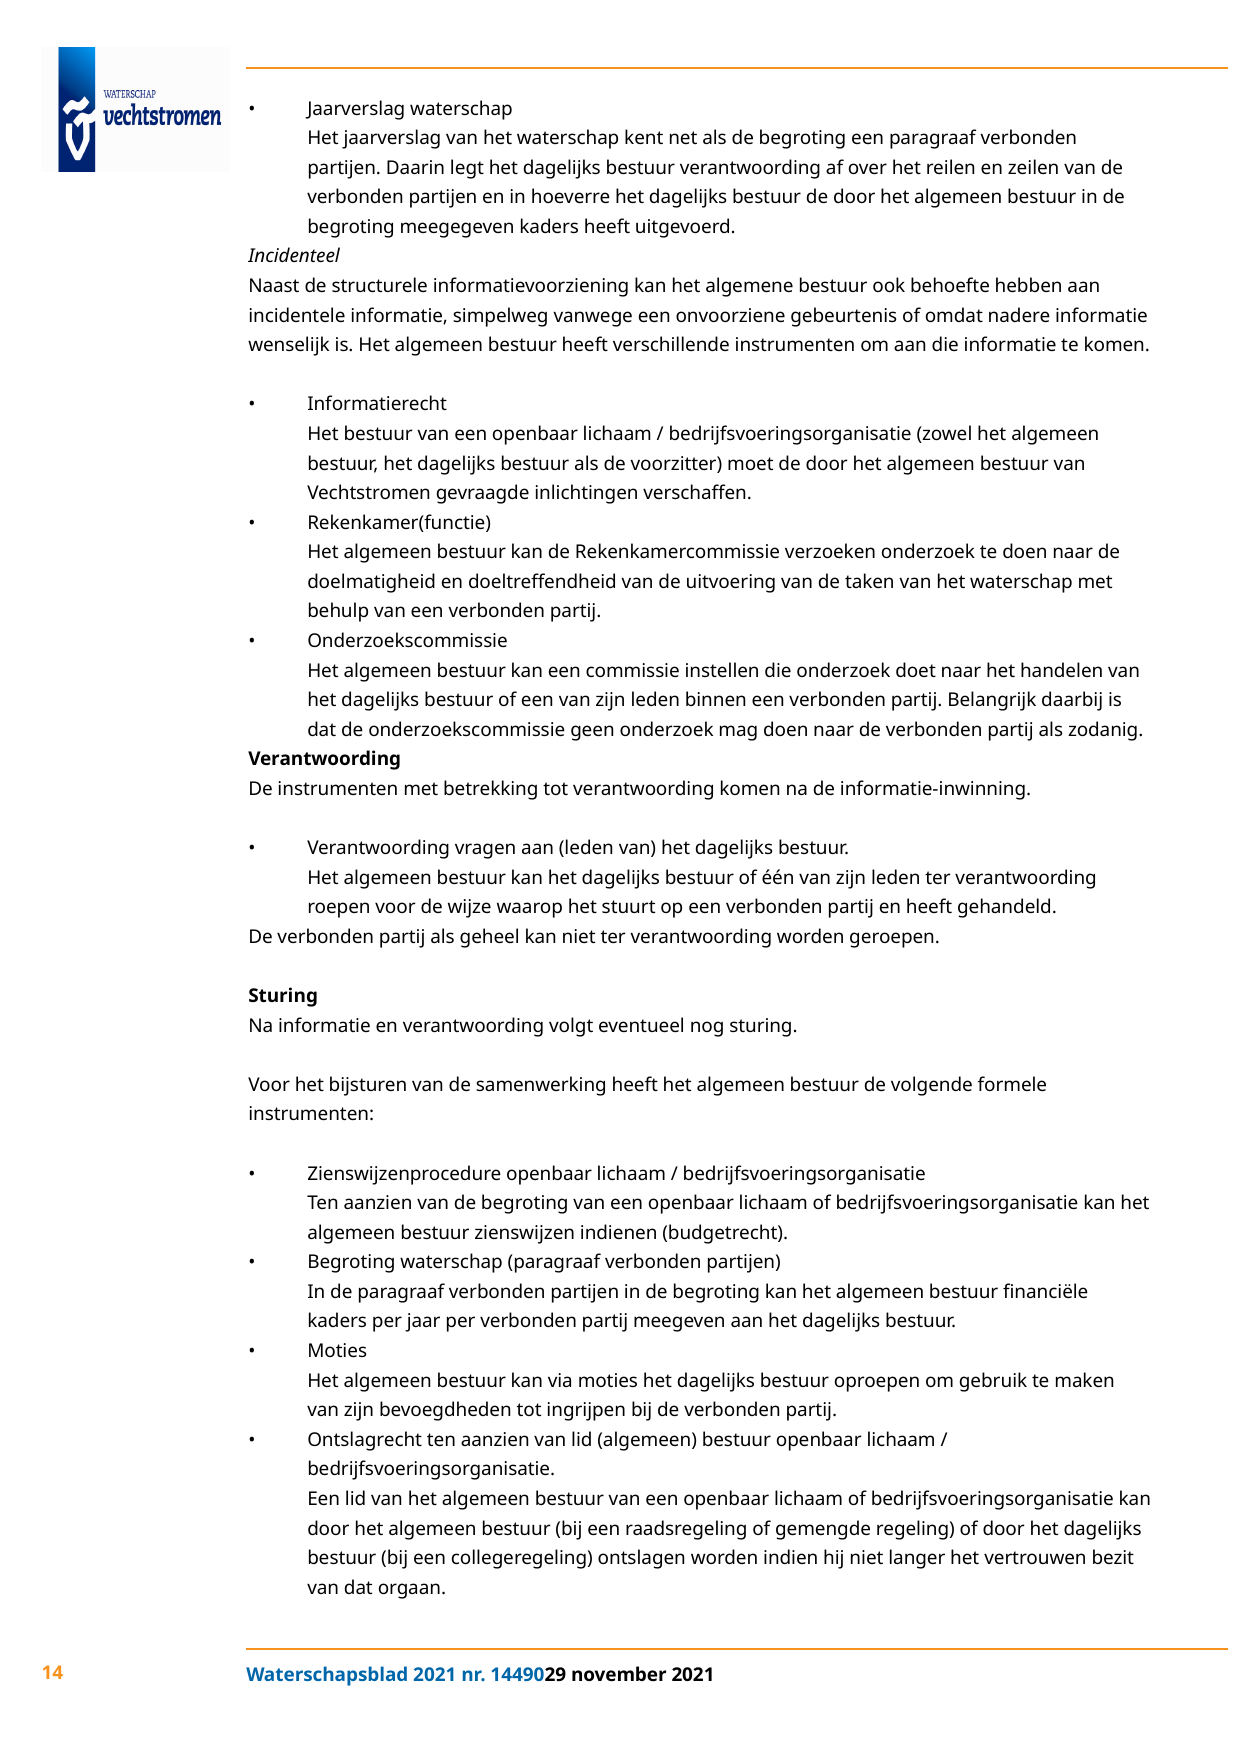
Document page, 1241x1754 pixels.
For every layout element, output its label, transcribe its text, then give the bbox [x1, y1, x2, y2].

list Het jaarverslag van het waterschap kent net als de begroting een paragraaf verbonden partijen. Daarin legt het dagelijks bestuur verantwoording af over het reilen en zeilen van de verbonden partijen en in hoeverre het dagelijks bestuur de door het algemeen bestuur in de begroting meegegeven kaders heeft uitgevoerd. [248, 124, 1152, 239]
list Onderzoekscommissie [248, 627, 1152, 653]
list Het algemeen bestuur kan een commissie instellen die onderzoek doet naar het handelen van het dagelijks bestuur of een van zijn leden binnen een verbonden partij. Belangrijk daarbij is dat de onderzoekscommissie geen onderzoek mag doen naar de verbonden partij als zodanig. [248, 657, 1152, 742]
text Voor het bijsturen van de samenwerking heeft het algemeen bestuur de volgende formele instrumenten: [248, 1071, 1152, 1126]
list Moties [248, 1337, 1152, 1363]
text De instrumenten met betrekking tot verantwoording komen na de informatie-inwinning. [248, 775, 1152, 801]
text Verantwoording [248, 746, 1152, 771]
list Het algemeen bestuur kan de Rekenkamercommissie verzoeken onderzoek te doen naar de doelmatigheid en doeltreffendheid van de uitvoering van de taken van het waterschap met behulp van een verbonden partij. [248, 538, 1152, 623]
text De verbonden partij als geheel kan niet ter verantwoording worden geroepen. [248, 923, 1152, 949]
list Het algemeen bestuur kan via moties het dagelijks bestuur oproepen om gebruik te maken van zijn bevoegdheden tot ingrijpen bij de verbonden partij. [248, 1367, 1152, 1422]
text Na informatie en verantwoording volgt eventueel nog sturing. [248, 1012, 1152, 1038]
text Naast de structurele informatievoorziening kan het algemene bestuur ook behoefte hebben aan incidentele informatie, simpelweg vanwege een onvoorziene gebeurtenis of omdat nadere informatie wenselijk is. Het algemeen bestuur heeft verschillende instrumenten om aan die informatie te komen. [248, 272, 1152, 357]
list In de paragraaf verbonden partijen in de begroting kan het algemeen bestuur financiële kaders per jaar per verbonden partij meegeven aan het dagelijks bestuur. [248, 1278, 1152, 1333]
list Ontslagrecht ten aanzien van lid (algemeen) bestuur openbaar lichaam / bedrijfsvoeringsorganisatie. [248, 1426, 1152, 1481]
list Ten aanzien van de begroting van een openbaar lichaam of bedrijfsvoeringsorganisatie kan het algemeen bestuur zienswijzen indienen (budgetrecht). [248, 1189, 1152, 1245]
list Begroting waterschap (paragraaf verbonden partijen) [248, 1248, 1152, 1274]
list Het bestuur van een openbaar lichaam / bedrijfsvoeringsorganisatie (zowel het algemeen bestuur, het dagelijks bestuur als de voorzitter) moet de door het algemeen bestuur van Vechtstromen gevraagde inlichtingen verschaffen. [248, 420, 1152, 505]
list Rekenkamer(functie) [248, 509, 1152, 535]
picture [41, 47, 231, 172]
list Jaarverslag waterschap [248, 95, 1152, 121]
list Het algemeen bestuur kan het dagelijks bestuur of één van zijn leden ter verantwoording roepen voor de wijze waarop het stuurt op een verbonden partij en heeft gehandeld. [248, 864, 1152, 919]
text Incidenteel [248, 243, 1152, 268]
list Een lid van het algemeen bestuur van een openbaar lichaam of bedrijfsvoeringsorganisatie kan door het algemeen bestuur (bij een raadsregeling of gemengde regeling) of door het dagelijks bestuur (bij een collegeregeling) ontslagen worden indien hij niet langer het vertrouwen bezit van dat orgaan. [248, 1485, 1152, 1600]
list Verantwoording vragen aan (leden van) het dagelijks bestuur. [248, 834, 1152, 860]
list Zienswijzenprocedure openbaar lichaam / bedrijfsvoeringsorganisatie [248, 1160, 1152, 1186]
text Sturing [248, 982, 1152, 1008]
list Informatierecht [248, 391, 1152, 416]
